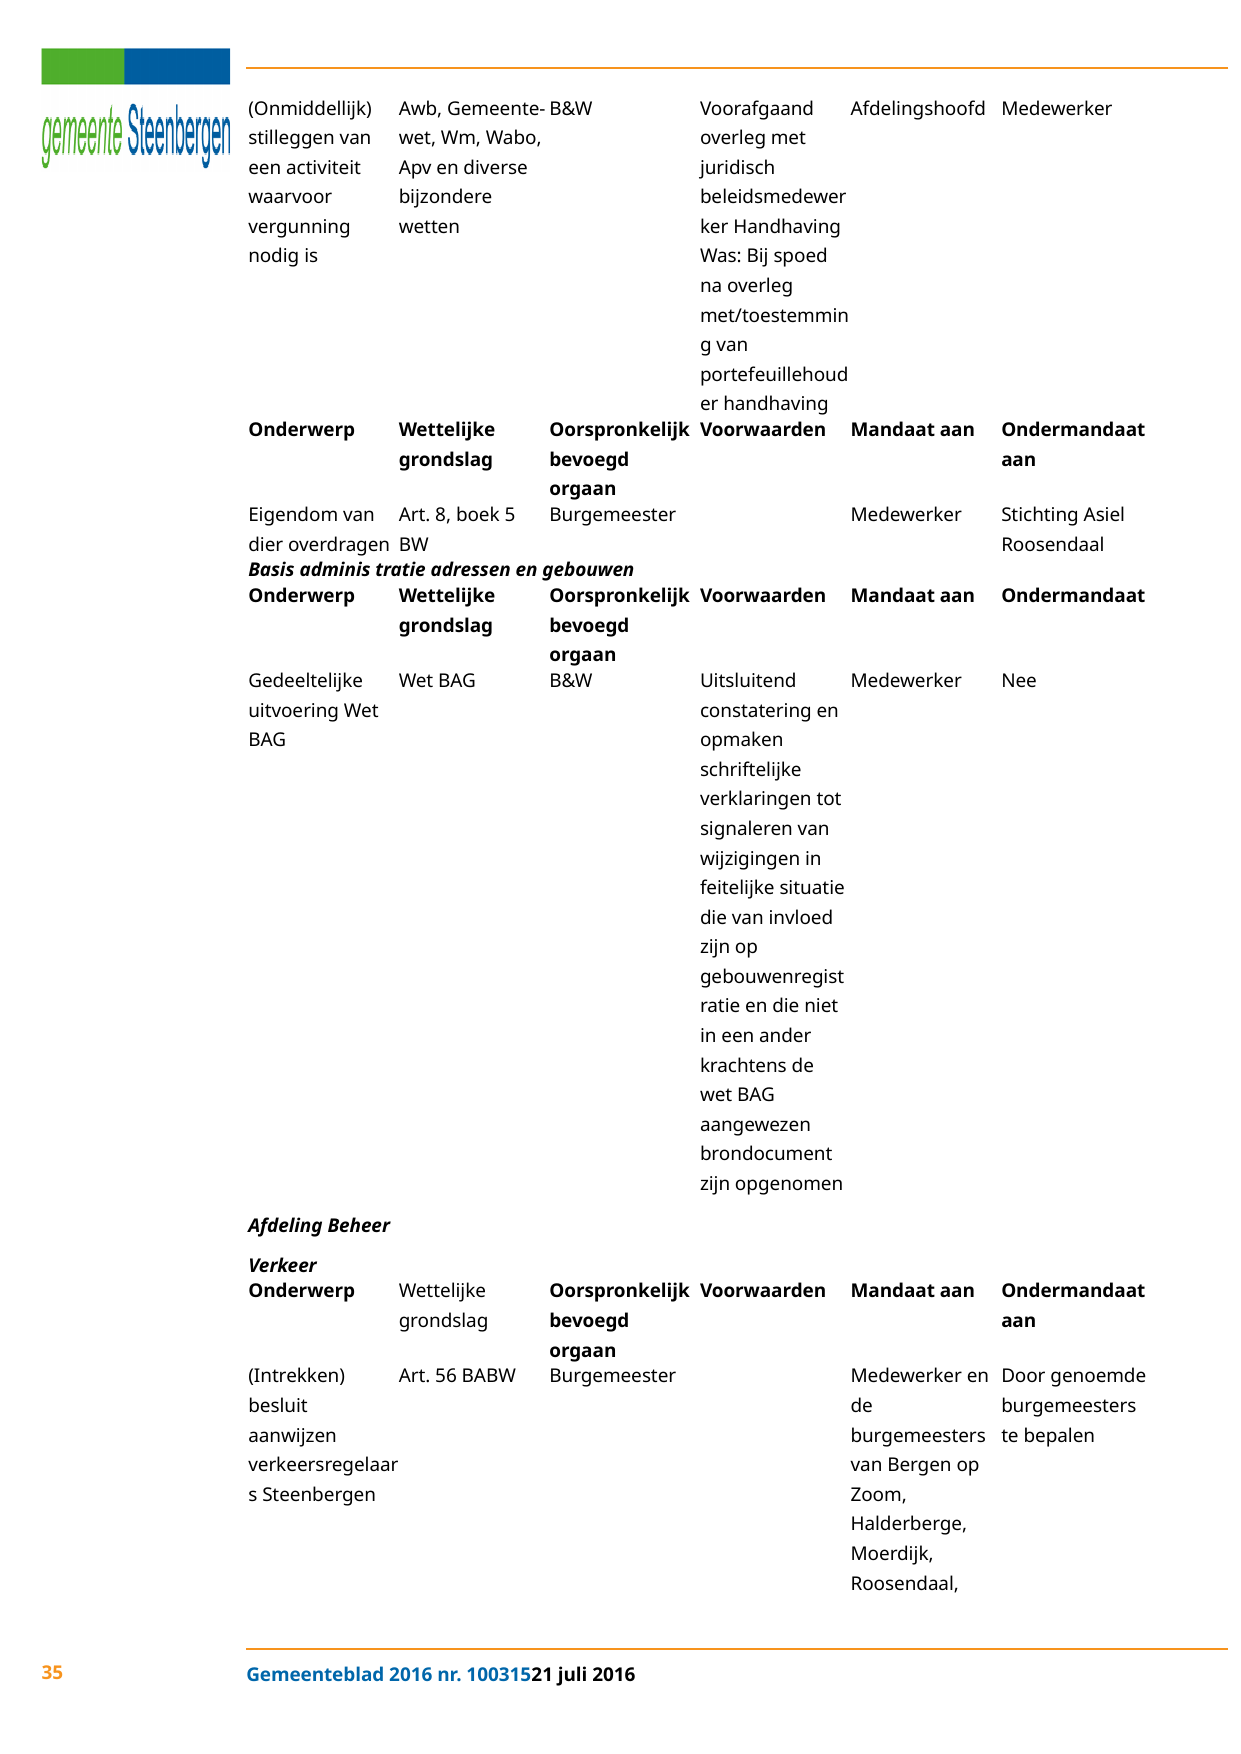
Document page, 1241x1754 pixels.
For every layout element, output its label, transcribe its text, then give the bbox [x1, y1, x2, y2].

table_cell Oorspronkelijk bevoegd orgaan [549, 582, 700, 667]
table_header Ondermandaat aan [1001, 1278, 1152, 1363]
table_header Wettelijke grondslag [399, 1278, 549, 1363]
table_cell Medewerker [850, 501, 1001, 557]
table_cell Uitsluitend constatering en opmaken schriftelijke verklaringen tot signaleren van wijzigingen in feitelijke situatie die van invloed zijn op gebouwenregistratie en die niet in een ander krachtens de wet BAG aangewezen brondocument zijn opgenomen [700, 667, 850, 1196]
table_cell Wettelijke grondslag [399, 582, 549, 667]
text Afdeling Beheer [248, 1213, 1152, 1238]
table_cell [700, 1363, 850, 1595]
table_cell Voorwaarden [700, 416, 850, 501]
table_cell Medewerker [850, 667, 1001, 1196]
table_cell Mandaat aan [850, 582, 1001, 667]
table_header Mandaat aan [850, 1278, 1001, 1363]
table_cell (Intrekken) besluit aanwijzen verkeersregelaars Steenbergen [248, 1363, 398, 1595]
table_cell Gedeeltelijke uitvoering Wet BAG [248, 667, 398, 1196]
table_cell (Onmiddellijk) stilleggen van een activiteit waarvoor vergunning nodig is [248, 95, 398, 416]
table_cell Onderwerp [248, 416, 398, 501]
table_cell Wet BAG [399, 667, 549, 1196]
table_cell Onderwerp [248, 582, 398, 667]
table_cell Nee [1001, 667, 1152, 1196]
table_header Voorwaarden [700, 1278, 850, 1363]
table_cell Ondermandaat aan [1001, 416, 1152, 501]
table_header Oorspronkelijk bevoegd orgaan [549, 1278, 700, 1363]
table_cell Wettelijke grondslag [399, 416, 549, 501]
table_cell Medewerker en de burgemeesters van Bergen op Zoom, Halderberge, Moerdijk, Roosendaal, [850, 1363, 1001, 1595]
table_header Onderwerp [248, 1278, 398, 1363]
table_cell Art. 8, boek 5 BW [399, 501, 549, 557]
table_cell B&W [549, 95, 700, 416]
table_cell B&W [549, 667, 700, 1196]
table_cell Oorspronkelijk bevoegd orgaan [549, 416, 700, 501]
table_cell Mandaat aan [850, 416, 1001, 501]
table_cell Stichting Asiel Roosendaal [1001, 501, 1152, 557]
table_cell Medewerker [1001, 95, 1152, 416]
text Verkeer [248, 1252, 1152, 1278]
table_cell Door genoemde burgemeesters te bepalen [1001, 1363, 1152, 1595]
table_cell Voorwaarden [700, 582, 850, 667]
table_cell Awb, Gemeente-wet, Wm, Wabo, Apv en diverse bijzondere wetten [399, 95, 549, 416]
table_cell Basis adminis tratie adressen en gebouwen [248, 557, 1152, 582]
table_cell Voorafgaand overleg met juridisch beleidsmedewerker Handhaving Was: Bij spoed na overleg met/toestemming van portefeuillehouder handhaving [700, 95, 850, 416]
picture [41, 47, 231, 172]
table_cell Eigendom van dier overdragen [248, 501, 398, 557]
table_cell Ondermandaat [1001, 582, 1152, 667]
table_cell Burgemeester [549, 1363, 700, 1595]
table_cell Art. 56 BABW [399, 1363, 549, 1595]
table_cell Afdelingshoofd [850, 95, 1001, 416]
table_cell Burgemeester [549, 501, 700, 557]
table_cell [700, 501, 850, 557]
